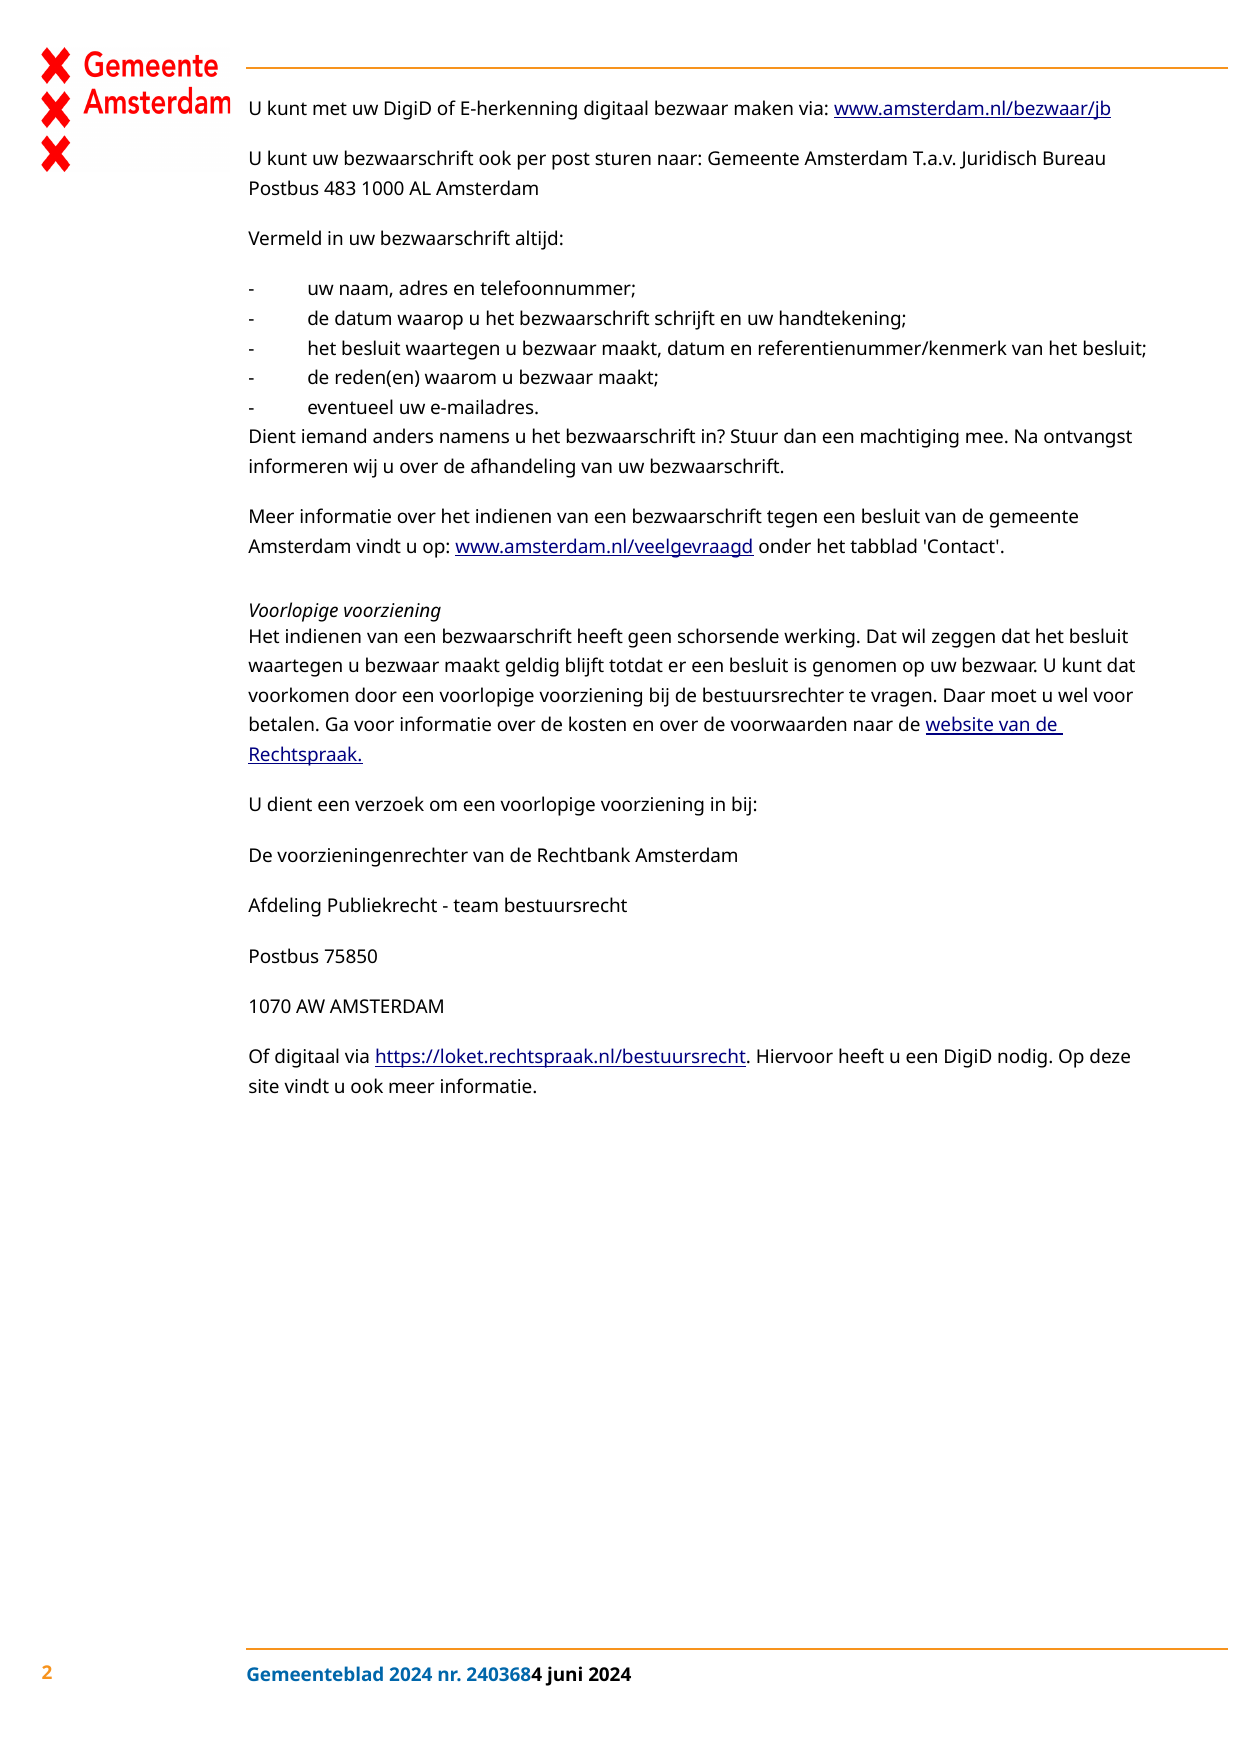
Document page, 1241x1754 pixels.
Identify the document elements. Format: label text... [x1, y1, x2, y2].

text Vermeld in uw bezwaarschrift altijd: [248, 225, 1152, 251]
list eventueel uw e-mailadres. [248, 394, 1152, 420]
text Voorlopige voorziening [248, 597, 1152, 623]
list de datum waarop u het bezwaarschrift schrijft en uw handtekening; [248, 305, 1152, 331]
list de reden(en) waarom u bezwaar maakt; [248, 364, 1152, 390]
text 1070 AW AMSTERDAM [248, 993, 1152, 1019]
picture [41, 47, 231, 172]
text De voorzieningenrechter van de Rechtbank Amsterdam [248, 842, 1152, 868]
text Meer informatie over het indienen van een bezwaarschrift tegen een besluit van de gemeente Amsterdam vindt u op: www.amsterdam.nl/veelgevraagd onder het tabblad 'Contact'. [248, 503, 1152, 559]
list het besluit waartegen u bezwaar maakt, datum en referentienummer/kenmerk van het besluit; [248, 335, 1152, 361]
text Of digitaal via https://loket.rechtspraak.nl/bestuursrecht. Hiervoor heeft u een DigiD nodig. Op deze site vindt u ook meer informatie. [248, 1044, 1152, 1099]
text U dient een verzoek om een voorlopige voorziening in bij: [248, 792, 1152, 817]
text Dient iemand anders namens u het bezwaarschrift in? Stuur dan een machtiging mee. Na ontvangst informeren wij u over de afhandeling van uw bezwaarschrift. [248, 423, 1152, 479]
text Het indienen van een bezwaarschrift heeft geen schorsende werking. Dat wil zeggen dat het besluit waartegen u bezwaar maakt geldig blijft totdat er een besluit is genomen op uw bezwaar. U kunt dat voorkomen door een voorlopige voorziening bij de bestuursrechter te vragen. Daar moet u wel voor betalen. Ga voor informatie over de kosten en over de voorwaarden naar de website van de Rechtspraak. [248, 623, 1152, 767]
text Postbus 75850 [248, 943, 1152, 968]
text U kunt met uw DigiD of E-herkenning digitaal bezwaar maken via: www.amsterdam.nl/bezwaar/jb [248, 95, 1152, 121]
text Afdeling Publiekrecht - team bestuursrecht [248, 892, 1152, 918]
list uw naam, adres en telefoonnummer; [248, 276, 1152, 301]
text U kunt uw bezwaarschrift ook per post sturen naar: Gemeente Amsterdam T.a.v. Juridisch Bureau Postbus 483 1000 AL Amsterdam [248, 145, 1152, 201]
